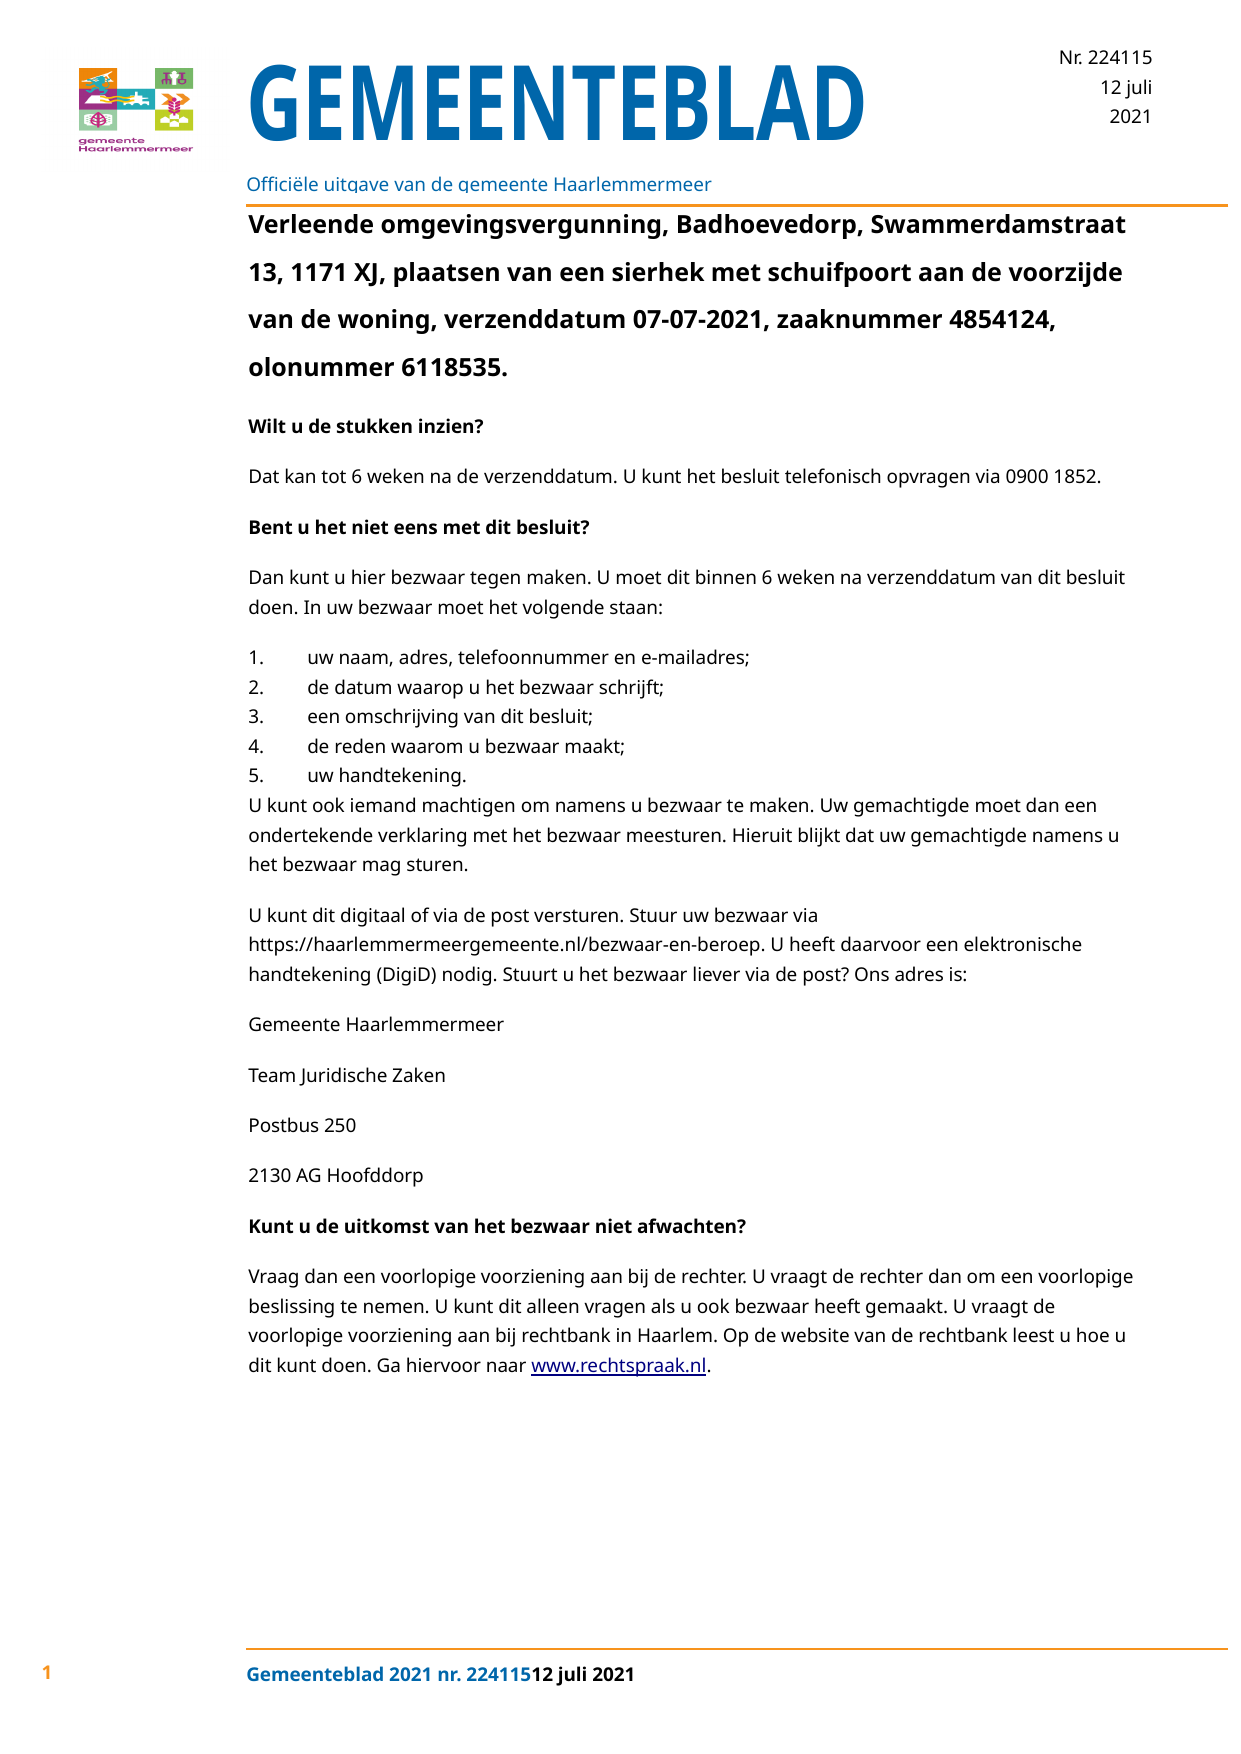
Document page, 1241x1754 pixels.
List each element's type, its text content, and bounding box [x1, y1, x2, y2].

text U kunt dit digitaal of via de post versturen. Stuur uw bezwaar via https://haarlemmermeergemeente.nl/bezwaar-en-beroep. U heeft daarvoor een elektronische handtekening (DigiD) nodig. Stuurt u het bezwaar liever via de post? Ons adres is: [248, 902, 1152, 987]
list uw naam, adres, telefoonnummer en e-mailadres; [248, 644, 1152, 670]
text Bent u het niet eens met dit besluit? [248, 514, 1152, 540]
text Dat kan tot 6 weken na de verzenddatum. U kunt het besluit telefonisch opvragen via 0900 1852. [248, 463, 1152, 489]
text Verleende omgevingsvergunning, Badhoevedorp, Swammerdamstraat 13, 1171 XJ, plaatsen van een sierhek met schuifpoort aan de voorzijde van de woning, verzenddatum 07-07-2021, zaaknummer 4854124, olonummer 6118535. [248, 207, 1152, 384]
picture [41, 47, 231, 172]
text Kunt u de uitkomst van het bezwaar niet afwachten? [248, 1213, 1152, 1239]
text 2130 AG Hoofddorp [248, 1163, 1152, 1188]
text Team Juridische Zaken [248, 1062, 1152, 1088]
list een omschrijving van dit besluit; [248, 703, 1152, 729]
text Dan kunt u hier bezwaar tegen maken. U moet dit binnen 6 weken na verzenddatum van dit besluit doen. In uw bezwaar moet het volgende staan: [248, 564, 1152, 620]
list de datum waarop u het bezwaar schrijft; [248, 674, 1152, 700]
list uw handtekening. [248, 763, 1152, 788]
text Gemeente Haarlemmermeer [248, 1011, 1152, 1037]
text U kunt ook iemand machtigen om namens u bezwaar te maken. Uw gemachtigde moet dan een ondertekende verklaring met het bezwaar meesturen. Hieruit blijkt dat uw gemachtigde namens u het bezwaar mag sturen. [248, 792, 1152, 877]
list de reden waarom u bezwaar maakt; [248, 733, 1152, 759]
text Postbus 250 [248, 1112, 1152, 1138]
text Vraag dan een voorlopige voorziening aan bij de rechter. U vraagt de rechter dan om een voorlopige beslissing te nemen. U kunt dit alleen vragen als u ook bezwaar heeft gemaakt. U vraagt de voorlopige voorziening aan bij rechtbank in Haarlem. Op de website van de rechtbank leest u hoe u dit kunt doen. Ga hiervoor naar www.rechtspraak.nl. [248, 1263, 1152, 1378]
text Wilt u de stukken inzien? [248, 413, 1152, 439]
